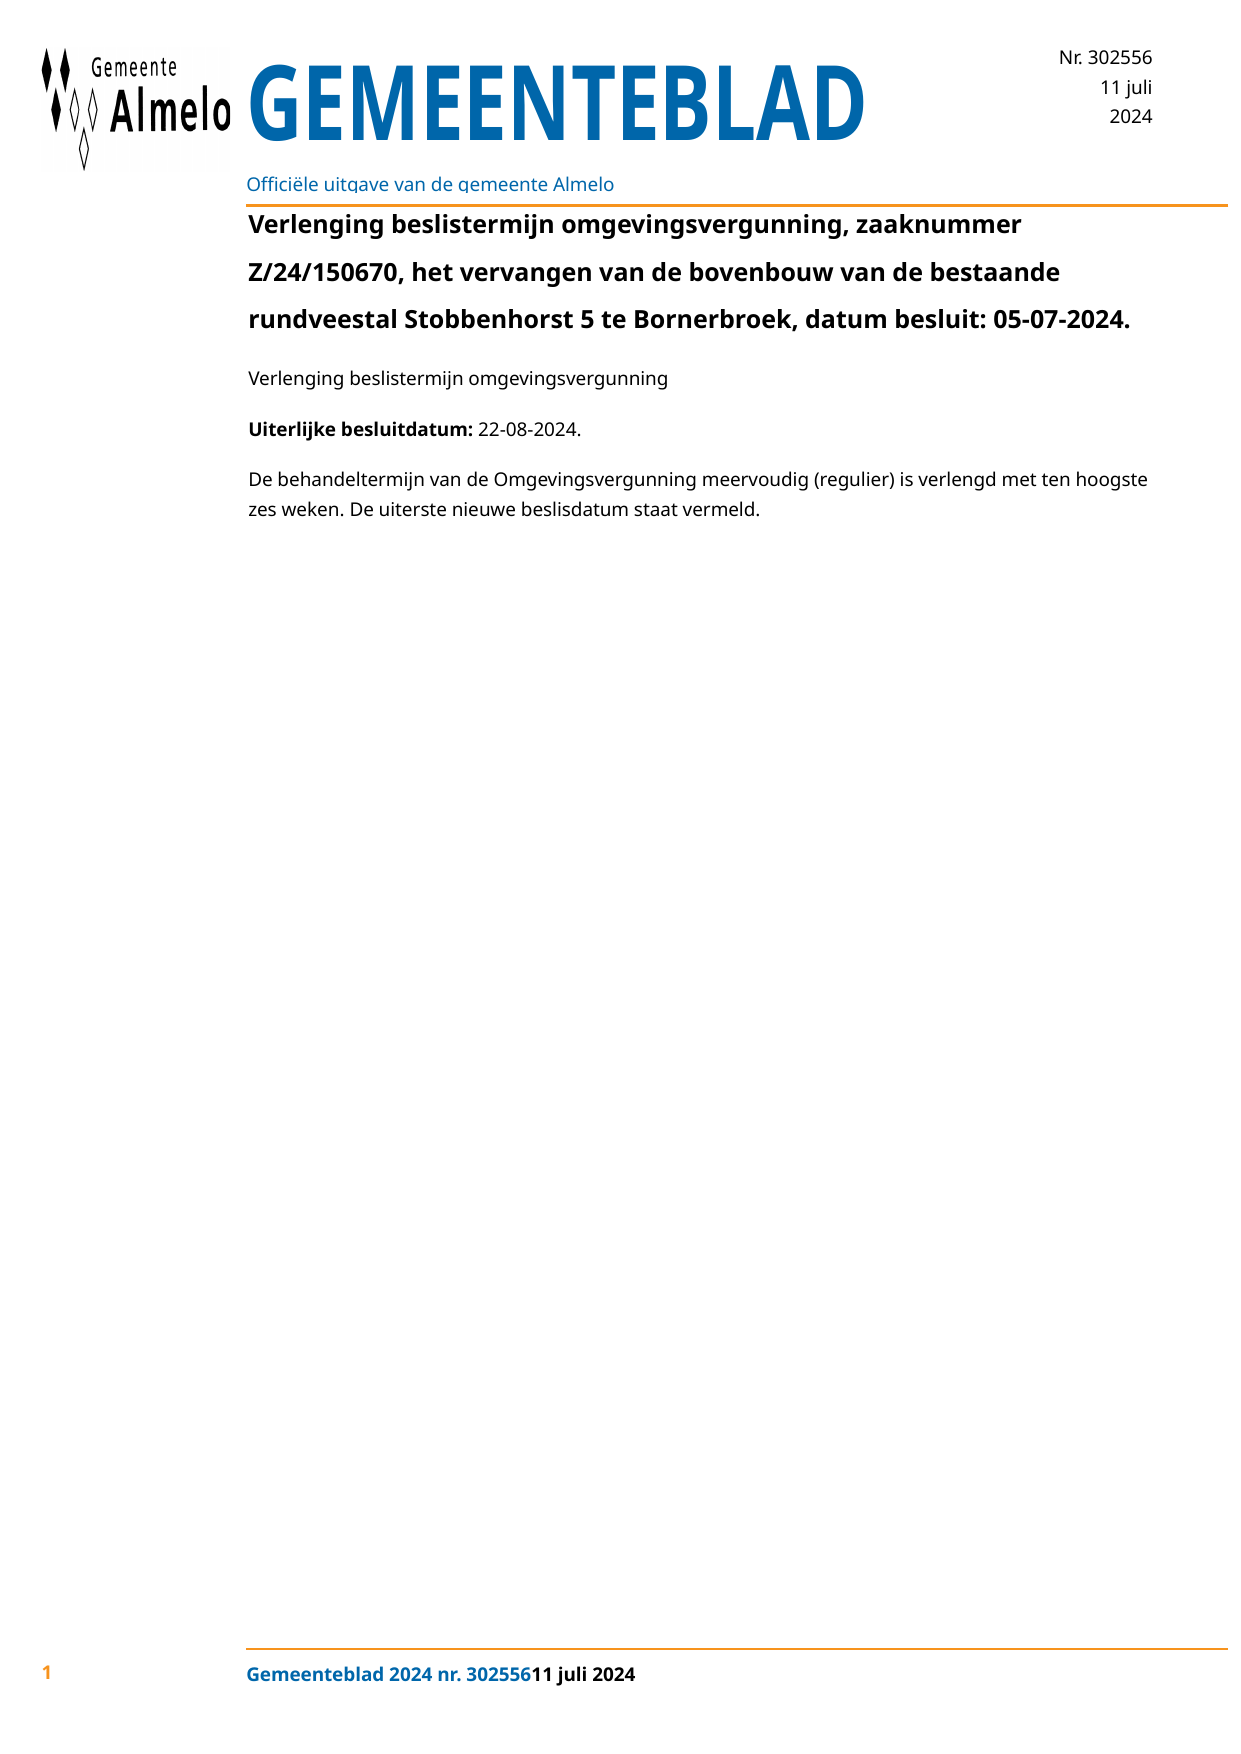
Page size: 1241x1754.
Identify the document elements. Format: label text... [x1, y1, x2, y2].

picture [41, 47, 231, 172]
text Uiterlijke besluitdatum: 22-08-2024. [248, 416, 1152, 442]
text Verlenging beslistermijn omgevingsvergunning [248, 366, 1152, 391]
text De behandeltermijn van de Omgevingsvergunning meervoudig (regulier) is verlengd met ten hoogste zes weken. De uiterste nieuwe beslisdatum staat vermeld. [248, 466, 1152, 522]
text Verlenging beslistermijn omgevingsvergunning, zaaknummer Z/24/150670, het vervangen van de bovenbouw van de bestaande rundveestal Stobbenhorst 5 te Bornerbroek, datum besluit: 05-07-2024. [248, 207, 1152, 336]
